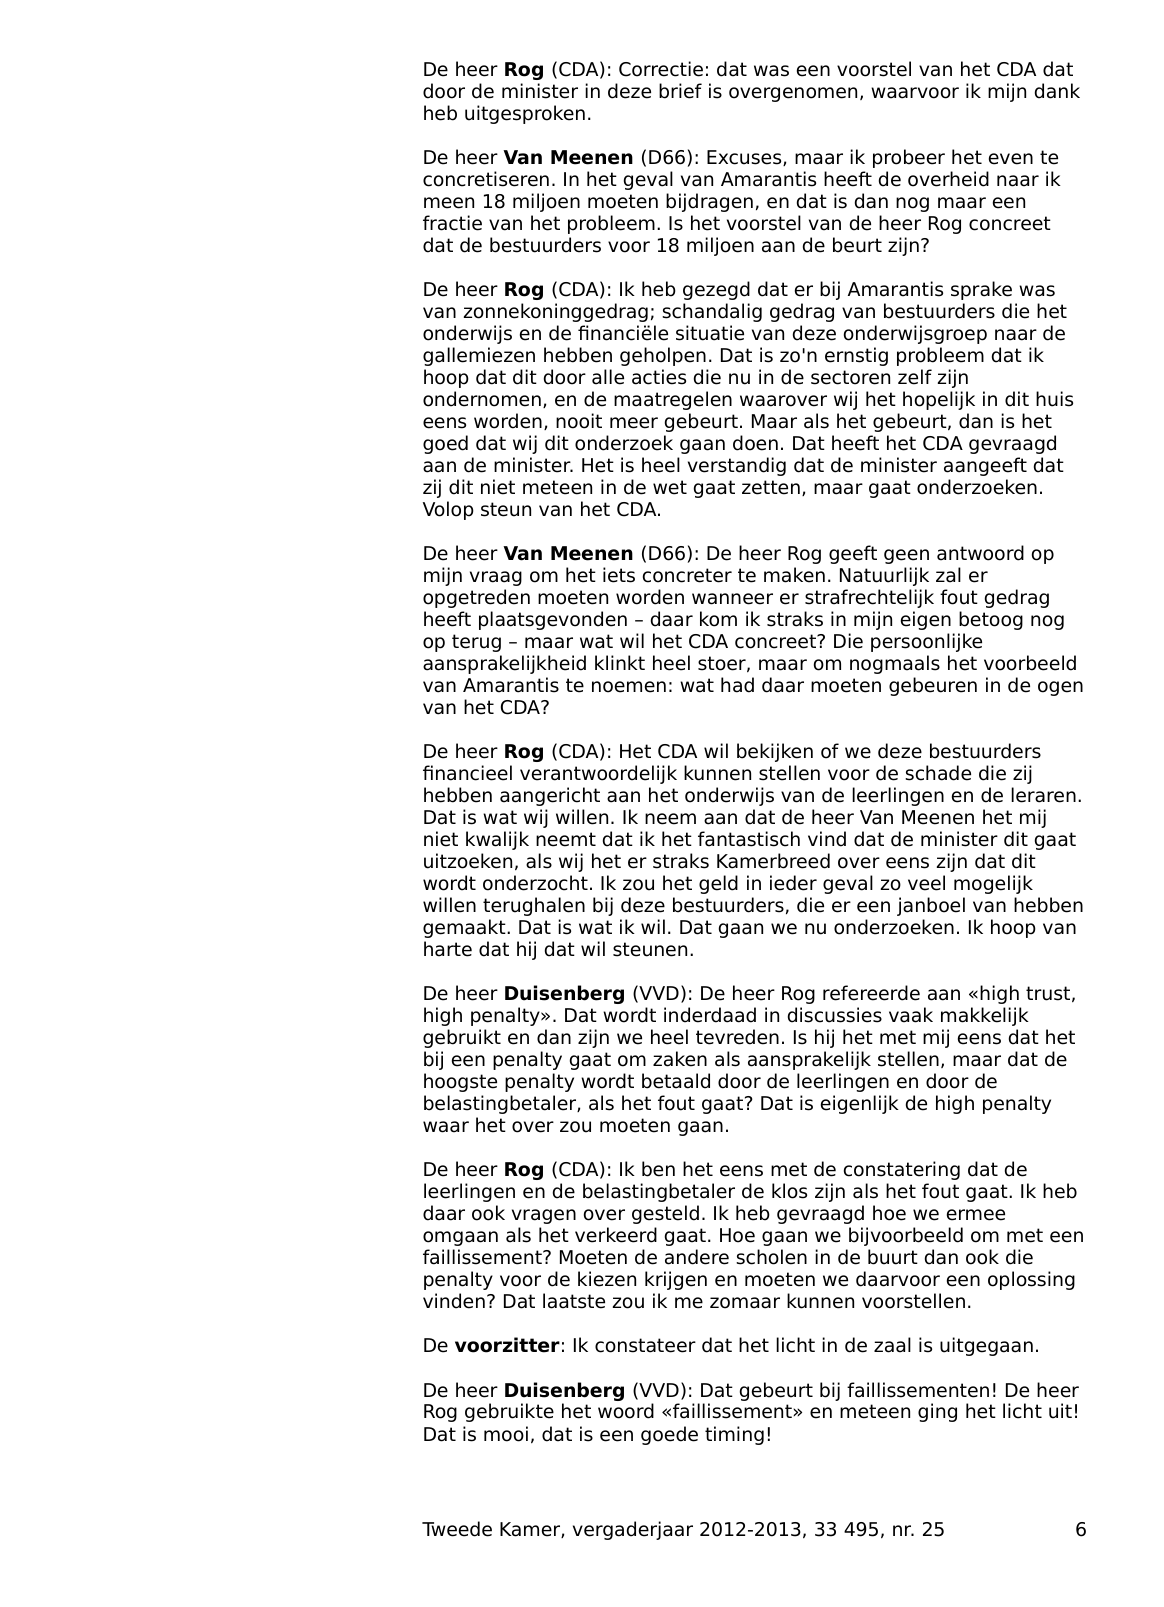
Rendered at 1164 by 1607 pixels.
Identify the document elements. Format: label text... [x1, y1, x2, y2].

text De voorzitter: Ik constateer dat het licht in de zaal is uitgegaan. [422, 1335, 1087, 1357]
text De heer Van Meenen (D66): Excuses, maar ik probeer het even te concretiseren. In het geval van Amarantis heeft de overheid naar ik meen 18 miljoen moeten bijdragen, en dat is dan nog maar een fractie van het probleem. Is het voorstel van de heer Rog concreet dat de bestuurders voor 18 miljoen aan de beurt zijn? [422, 147, 1087, 257]
text De heer Van Meenen (D66): De heer Rog geeft geen antwoord op mijn vraag om het iets concreter te maken. Natuurlijk zal er opgetreden moeten worden wanneer er strafrechtelijk fout gedrag heeft plaatsgevonden – daar kom ik straks in mijn eigen betoog nog op terug – maar wat wil het CDA concreet? Die persoonlijke aansprakelijkheid klinkt heel stoer, maar om nogmaals het voorbeeld van Amarantis te noemen: wat had daar moeten gebeuren in de ogen van het CDA? [422, 543, 1087, 719]
text De heer Rog (CDA): Correctie: dat was een voorstel van het CDA dat door de minister in deze brief is overgenomen, waarvoor ik mijn dank heb uitgesproken. [422, 59, 1087, 125]
text De heer Duisenberg (VVD): De heer Rog refereerde aan «high trust, high penalty». Dat wordt inderdaad in discussies vaak makkelijk gebruikt en dan zijn we heel tevreden. Is hij het met mij eens dat het bij een penalty gaat om zaken als aansprakelijk stellen, maar dat de hoogste penalty wordt betaald door de leerlingen en door de belastingbetaler, als het fout gaat? Dat is eigenlijk de high penalty waar het over zou moeten gaan. [422, 983, 1087, 1137]
text De heer Duisenberg (VVD): Dat gebeurt bij faillissementen! De heer Rog gebruikte het woord «faillissement» en meteen ging het licht uit! Dat is mooi, dat is een goede timing! [422, 1379, 1087, 1445]
text De heer Rog (CDA): Ik heb gezegd dat er bij Amarantis sprake was van zonnekoninggedrag; schandalig gedrag van bestuurders die het onderwijs en de financiële situatie van deze onderwijsgroep naar de gallemiezen hebben geholpen. Dat is zo'n ernstig probleem dat ik hoop dat dit door alle acties die nu in de sectoren zelf zijn ondernomen, en de maatregelen waarover wij het hopelijk in dit huis eens worden, nooit meer gebeurt. Maar als het gebeurt, dan is het goed dat wij dit onderzoek gaan doen. Dat heeft het CDA gevraagd aan de minister. Het is heel verstandig dat de minister aangeeft dat zij dit niet meteen in de wet gaat zetten, maar gaat onderzoeken. Volop steun van het CDA. [422, 279, 1087, 521]
text De heer Rog (CDA): Ik ben het eens met de constatering dat de leerlingen en de belastingbetaler de klos zijn als het fout gaat. Ik heb daar ook vragen over gesteld. Ik heb gevraagd hoe we ermee omgaan als het verkeerd gaat. Hoe gaan we bijvoorbeeld om met een faillissement? Moeten de andere scholen in de buurt dan ook die penalty voor de kiezen krijgen en moeten we daarvoor een oplossing vinden? Dat laatste zou ik me zomaar kunnen voorstellen. [422, 1159, 1087, 1313]
text De heer Rog (CDA): Het CDA wil bekijken of we deze bestuurders financieel verantwoordelijk kunnen stellen voor de schade die zij hebben aangericht aan het onderwijs van de leerlingen en de leraren. Dat is wat wij willen. Ik neem aan dat de heer Van Meenen het mij niet kwalijk neemt dat ik het fantastisch vind dat de minister dit gaat uitzoeken, als wij het er straks Kamerbreed over eens zijn dat dit wordt onderzocht. Ik zou het geld in ieder geval zo veel mogelijk willen terughalen bij deze bestuurders, die er een janboel van hebben gemaakt. Dat is wat ik wil. Dat gaan we nu onderzoeken. Ik hoop van harte dat hij dat wil steunen. [422, 741, 1087, 961]
